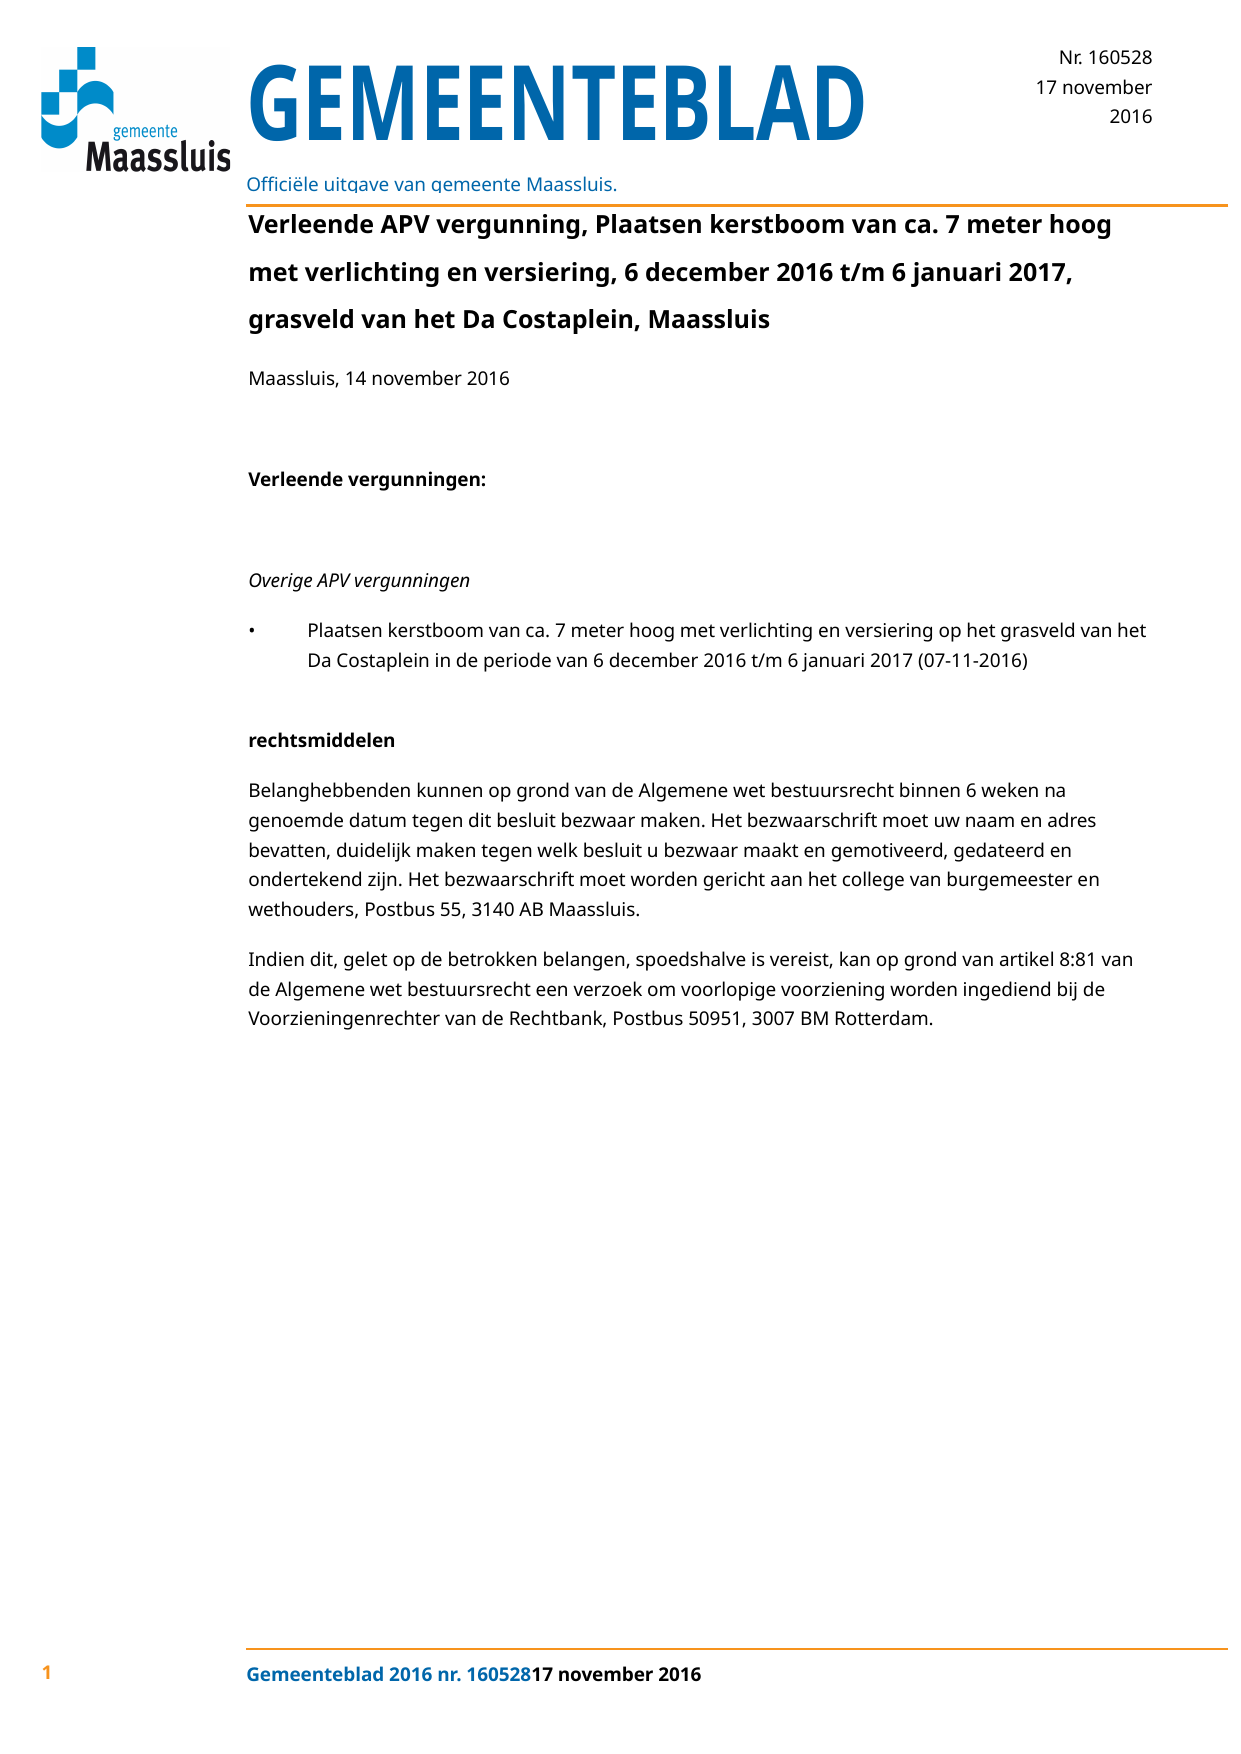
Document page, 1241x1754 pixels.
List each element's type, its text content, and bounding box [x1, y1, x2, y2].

picture [41, 47, 77, 92]
picture [41, 47, 231, 172]
text Overige APV vergunningen [248, 567, 1152, 593]
text Verleende APV vergunning, Plaatsen kerstboom van ca. 7 meter hoog met verlichting en versiering, 6 december 2016 t/m 6 januari 2017, grasveld van het Da Costaplein, Maassluis [248, 207, 1152, 336]
text Maassluis, 14 november 2016 [248, 366, 1152, 391]
list Plaatsen kerstboom van ca. 7 meter hoog met verlichting en versiering op het grasveld van het Da Costaplein in de periode van 6 december 2016 t/m 6 januari 2017 (07-11-2016) [248, 618, 1152, 673]
text rechtsmiddelen [248, 727, 1152, 753]
text Belanghebbenden kunnen op grond van de Algemene wet bestuursrecht binnen 6 weken na genoemde datum tegen dit besluit bezwaar maken. Het bezwaarschrift moet uw naam en adres bevatten, duidelijk maken tegen welk besluit u bezwaar maakt en gemotiveerd, gedateerd en ondertekend zijn. Het bezwaarschrift moet worden gericht aan het college van burgemeester en wethouders, Postbus 55, 3140 AB Maassluis. [248, 778, 1152, 922]
text Verleende vergunningen: [248, 466, 1152, 492]
text Indien dit, gelet op de betrokken belangen, spoedshalve is vereist, kan op grond van artikel 8:81 van de Algemene wet bestuursrecht een verzoek om voorlopige voorziening worden ingediend bij de Voorzieningenrechter van de Rechtbank, Postbus 50951, 3007 BM Rotterdam. [248, 946, 1152, 1031]
